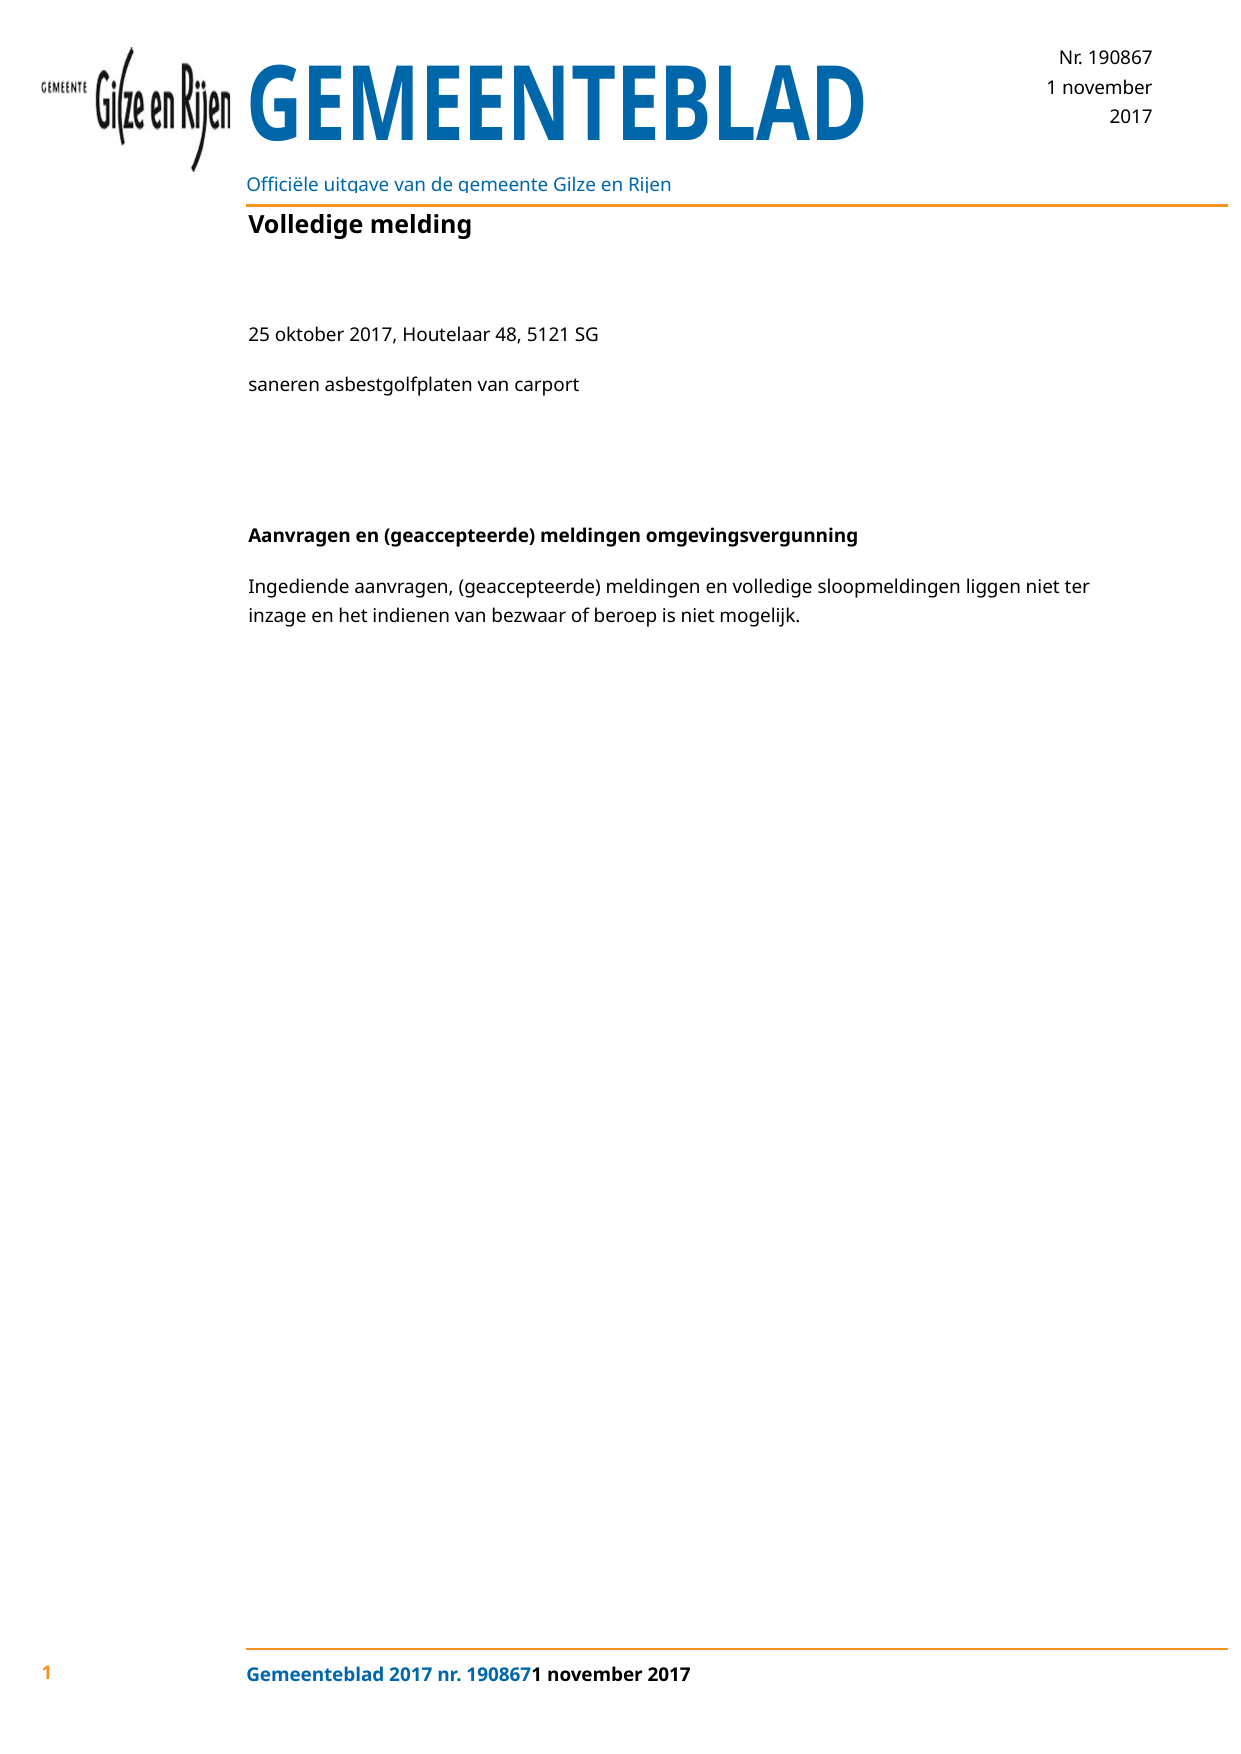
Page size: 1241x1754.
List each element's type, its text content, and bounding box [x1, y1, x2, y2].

text Volledige melding [248, 207, 1152, 241]
text Ingediende aanvragen, (geaccepteerde) meldingen en volledige sloopmeldingen liggen niet ter inzage en het indienen van bezwaar of beroep is niet mogelijk. [248, 573, 1152, 628]
text Aanvragen en (geaccepteerde) meldingen omgevingsvergunning [248, 522, 1152, 548]
text saneren asbestgolfplaten van carport [248, 371, 1152, 397]
picture [41, 47, 231, 172]
text 25 oktober 2017, Houtelaar 48, 5121 SG [248, 321, 1152, 346]
